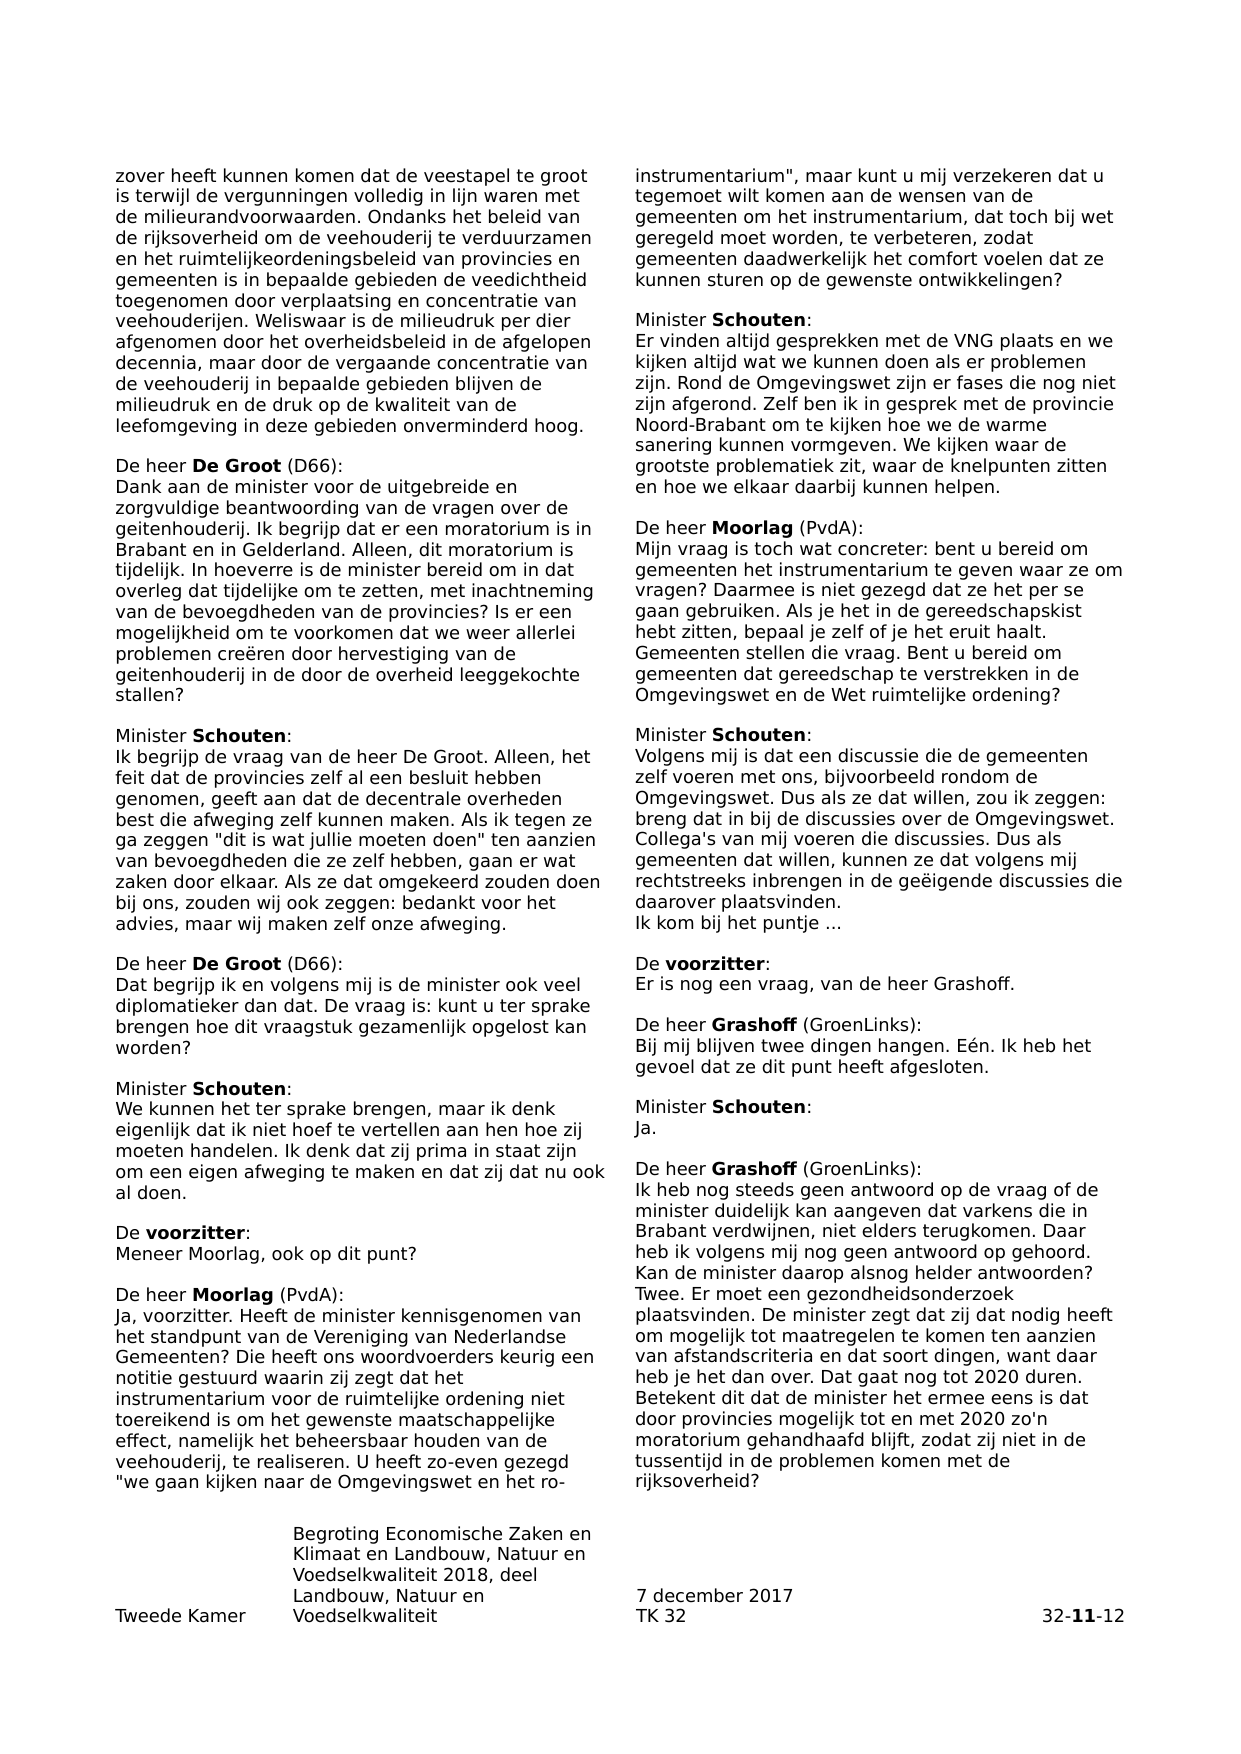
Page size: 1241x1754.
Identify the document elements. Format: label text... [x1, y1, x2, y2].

text Meneer Moorlag, ook op dit punt? [115, 1244, 605, 1265]
text zover heeft kunnen komen dat de veestapel te groot is terwijl de vergunningen volledig in lijn waren met de milieurandvoorwaarden. Ondanks het beleid van de rijksoverheid om de veehouderij te verduurzamen en het ruimtelijkeordeningsbeleid van provincies en gemeenten is in bepaalde gebieden de veedichtheid toegenomen door verplaatsing en concentratie van veehouderijen. Weliswaar is de milieudruk per dier afgenomen door het overheidsbeleid in de afgelopen decennia, maar door de vergaande concentratie van de veehouderij in bepaalde gebieden blijven de milieudruk en de druk op de kwaliteit van de leefomgeving in deze gebieden onverminderd hoog. [115, 165, 605, 436]
text Ja. [635, 1118, 1125, 1139]
text De heer De Groot (D66): [115, 456, 605, 477]
text Volgens mij is dat een discussie die de gemeenten zelf voeren met ons, bijvoorbeeld rondom de Omgevingswet. Dus als ze dat willen, zou ik zeggen: breng dat in bij de discussies over de Omgevingswet. Collega's van mij voeren die discussies. Dus als gemeenten dat willen, kunnen ze dat volgens mij rechtstreeks inbrengen in de geëigende discussies die daarover plaatsvinden. [635, 746, 1125, 912]
text Minister Schouten: [115, 726, 605, 747]
text Mijn vraag is toch wat concreter: bent u bereid om gemeenten het instrumentarium te geven waar ze om vragen? Daarmee is niet gezegd dat ze het per se gaan gebruiken. Als je het in de gereedschapskist hebt zitten, bepaal je zelf of je het eruit haalt. Gemeenten stellen die vraag. Bent u bereid om gemeenten dat gereedschap te verstrekken in de Omgevingswet en de Wet ruimtelijke ordening? [635, 538, 1125, 705]
text Er vinden altijd gesprekken met de VNG plaats en we kijken altijd wat we kunnen doen als er problemen zijn. Rond de Omgevingswet zijn er fases die nog niet zijn afgerond. Zelf ben ik in gesprek met de provincie Noord-Brabant om te kijken hoe we de warme sanering kunnen vormgeven. We kijken waar de grootste problematiek zit, waar de knelpunten zitten en hoe we elkaar daarbij kunnen helpen. [635, 331, 1125, 498]
text Ik kom bij het puntje ... [635, 912, 1125, 933]
text Bij mij blijven twee dingen hangen. Eén. Ik heb het gevoel dat ze dit punt heeft afgesloten. [635, 1036, 1125, 1077]
text Minister Schouten: [115, 1078, 605, 1099]
text De heer Grashoff (GroenLinks): [635, 1159, 1125, 1179]
text Minister Schouten: [635, 1097, 1125, 1118]
text Minister Schouten: [635, 310, 1125, 331]
text Ja, voorzitter. Heeft de minister kennisgenomen van het standpunt van de Vereniging van Nederlandse Gemeenten? Die heeft ons woordvoerders keurig een notitie gestuurd waarin zij zegt dat het instrumentarium voor de ruimtelijke ordening niet toereikend is om het gewenste maatschappelijke effect, namelijk het beheersbaar houden van de veehouderij, te realiseren. U heeft zo-even gezegd "we gaan kijken naar de Omgevingswet en het ro- [115, 1306, 605, 1493]
text De voorzitter: [115, 1223, 605, 1244]
text De heer Moorlag (PvdA): [635, 518, 1125, 538]
text instrumentarium", maar kunt u mij verzekeren dat u tegemoet wilt komen aan de wensen van de gemeenten om het instrumentarium, dat toch bij wet geregeld moet worden, te verbeteren, zodat gemeenten daadwerkelijk het comfort voelen dat ze kunnen sturen op de gewenste ontwikkelingen? [635, 165, 1125, 290]
text Ik begrijp de vraag van de heer De Groot. Alleen, het feit dat de provincies zelf al een besluit hebben genomen, geeft aan dat de decentrale overheden best die afweging zelf kunnen maken. Als ik tegen ze ga zeggen "dit is wat jullie moeten doen" ten aanzien van bevoegdheden die ze zelf hebben, gaan er wat zaken door elkaar. Als ze dat omgekeerd zouden doen bij ons, zouden wij ook zeggen: bedankt voor het advies, maar wij maken zelf onze afweging. [115, 747, 605, 934]
text De heer Moorlag (PvdA): [115, 1285, 605, 1306]
text De heer Grashoff (GroenLinks): [635, 1015, 1125, 1036]
text Dank aan de minister voor de uitgebreide en zorgvuldige beantwoording van de vragen over de geitenhouderij. Ik begrijp dat er een moratorium is in Brabant en in Gelderland. Alleen, dit moratorium is tijdelijk. In hoeverre is de minister bereid om in dat overleg dat tijdelijke om te zetten, met inachtneming van de bevoegdheden van de provincies? Is er een mogelijkheid om te voorkomen dat we weer allerlei problemen creëren door hervestiging van de geitenhouderij in de door de overheid leeggekochte stallen? [115, 477, 605, 706]
text De heer De Groot (D66): [115, 954, 605, 975]
text Er is nog een vraag, van de heer Grashoff. [635, 974, 1125, 995]
text We kunnen het ter sprake brengen, maar ik denk eigenlijk dat ik niet hoef te vertellen aan hen hoe zij moeten handelen. Ik denk dat zij prima in staat zijn om een eigen afweging te maken en dat zij dat nu ook al doen. [115, 1099, 605, 1203]
text Ik heb nog steeds geen antwoord op de vraag of de minister duidelijk kan aangeven dat varkens die in Brabant verdwijnen, niet elders terugkomen. Daar heb ik volgens mij nog geen antwoord op gehoord. Kan de minister daarop alsnog helder antwoorden? Twee. Er moet een gezondheidsonderzoek plaatsvinden. De minister zegt dat zij dat nodig heeft om mogelijk tot maatregelen te komen ten aanzien van afstandscriteria en dat soort dingen, want daar heb je het dan over. Dat gaat nog tot 2020 duren. Betekent dit dat de minister het ermee eens is dat door provincies mogelijk tot en met 2020 zo'n moratorium gehandhaafd blijft, zodat zij niet in de tussentijd in de problemen komen met de rijksoverheid? [635, 1179, 1125, 1492]
text De voorzitter: [635, 953, 1125, 974]
text Dat begrijp ik en volgens mij is de minister ook veel diplomatieker dan dat. De vraag is: kunt u ter sprake brengen hoe dit vraagstuk gezamenlijk opgelost kan worden? [115, 975, 605, 1058]
text Minister Schouten: [635, 725, 1125, 746]
